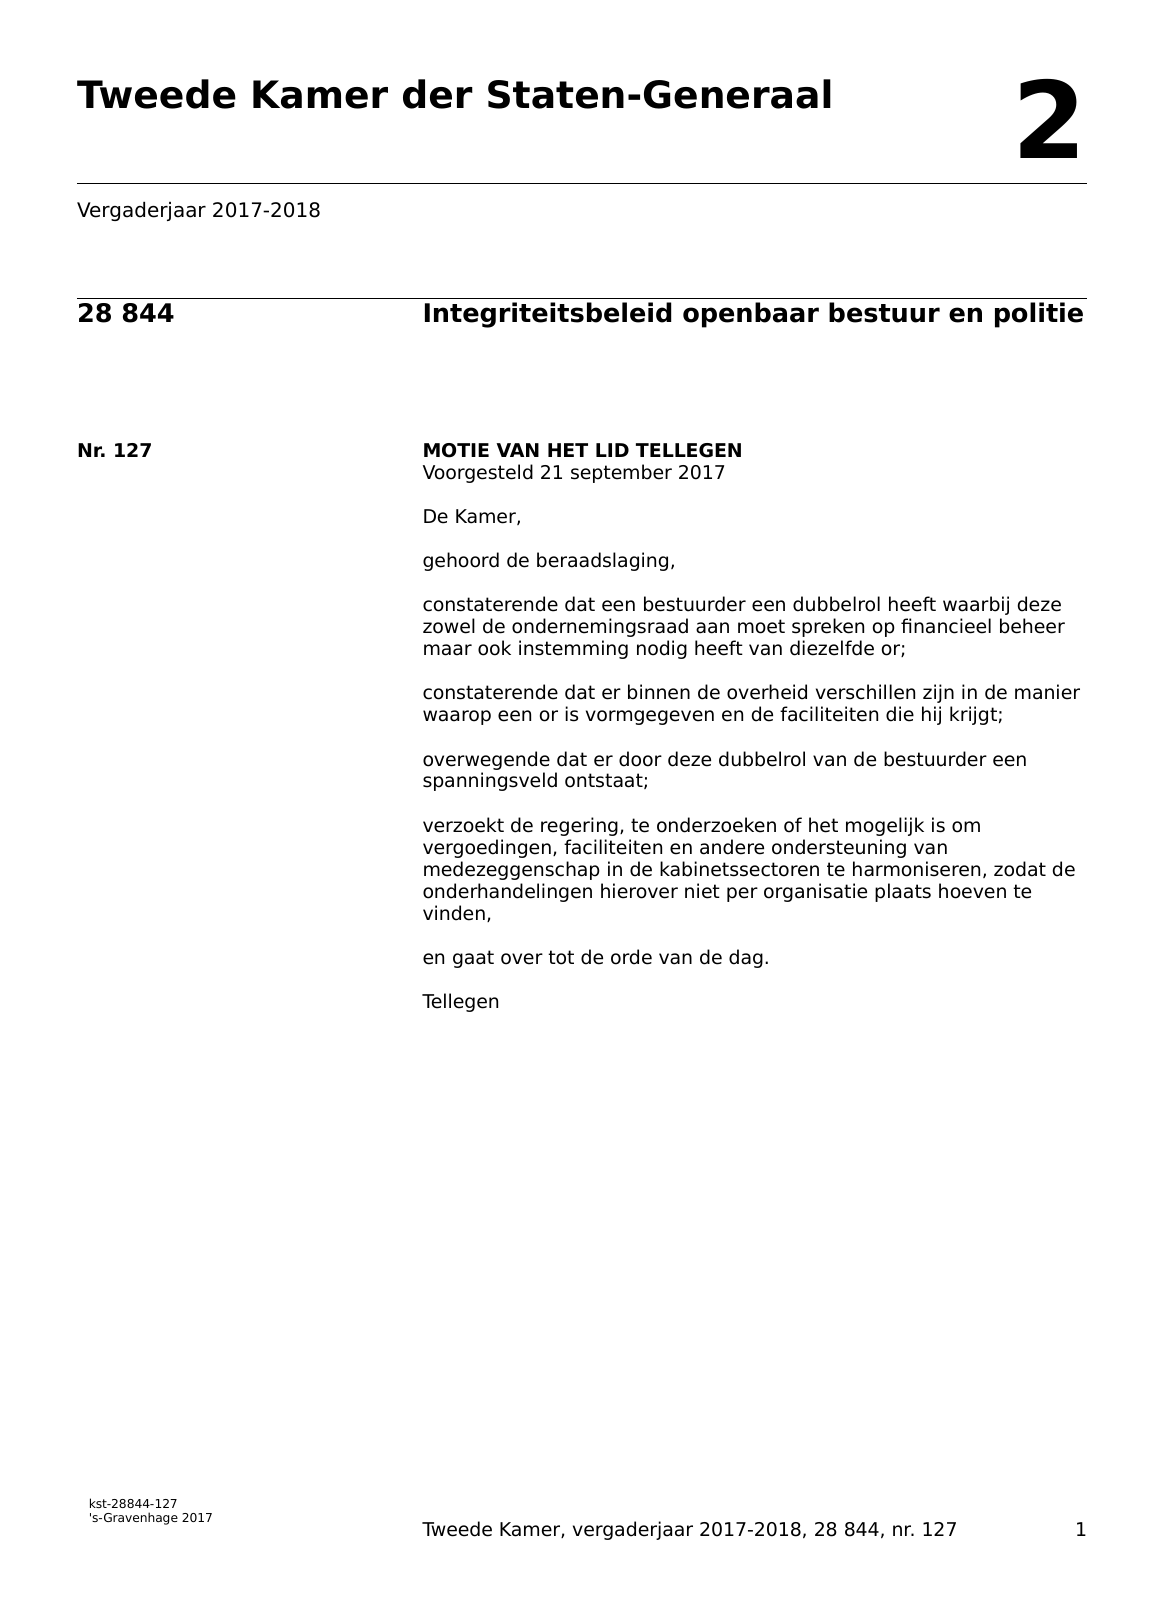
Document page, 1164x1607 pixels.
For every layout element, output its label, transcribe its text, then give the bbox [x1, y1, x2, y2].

subtitle 28 844 Integriteitsbeleid openbaar bestuur en politie [77, 299, 1087, 329]
text gehoord de beraadslaging, [422, 550, 1087, 572]
text kst-28844-127 [88, 1497, 323, 1511]
table_header 2 [886, 59, 1087, 183]
table_cell Vergaderjaar 2017-2018 [77, 184, 1087, 298]
text Tellegen [422, 991, 1087, 1013]
text en gaat over tot de orde van de dag. [422, 947, 1087, 969]
text constaterende dat een bestuurder een dubbelrol heeft waarbij deze zowel de ondernemingsraad aan moet spreken op financieel beheer maar ook instemming nodig heeft van diezelfde or; [422, 594, 1087, 660]
text 's-Gravenhage 2017 [88, 1511, 323, 1525]
text De Kamer, [422, 506, 1087, 528]
text verzoekt de regering, te onderzoeken of het mogelijk is om vergoedingen, faciliteiten en andere ondersteuning van medezeggenschap in de kabinetssectoren te harmoniseren, zodat de onderhandelingen hierover niet per organisatie plaats hoeven te vinden, [422, 814, 1087, 924]
table_header Tweede Kamer der Staten-Generaal [77, 59, 886, 183]
text constaterende dat er binnen de overheid verschillen zijn in de manier waarop een or is vormgegeven en de faciliteiten die hij krijgt; [422, 682, 1087, 726]
subtitle Nr. 127 MOTIE VAN HET LID TELLEGEN [77, 440, 1087, 462]
text Voorgesteld 21 september 2017 [422, 462, 1087, 484]
text overwegende dat er door deze dubbelrol van de bestuurder een spanningsveld ontstaat; [422, 748, 1087, 792]
